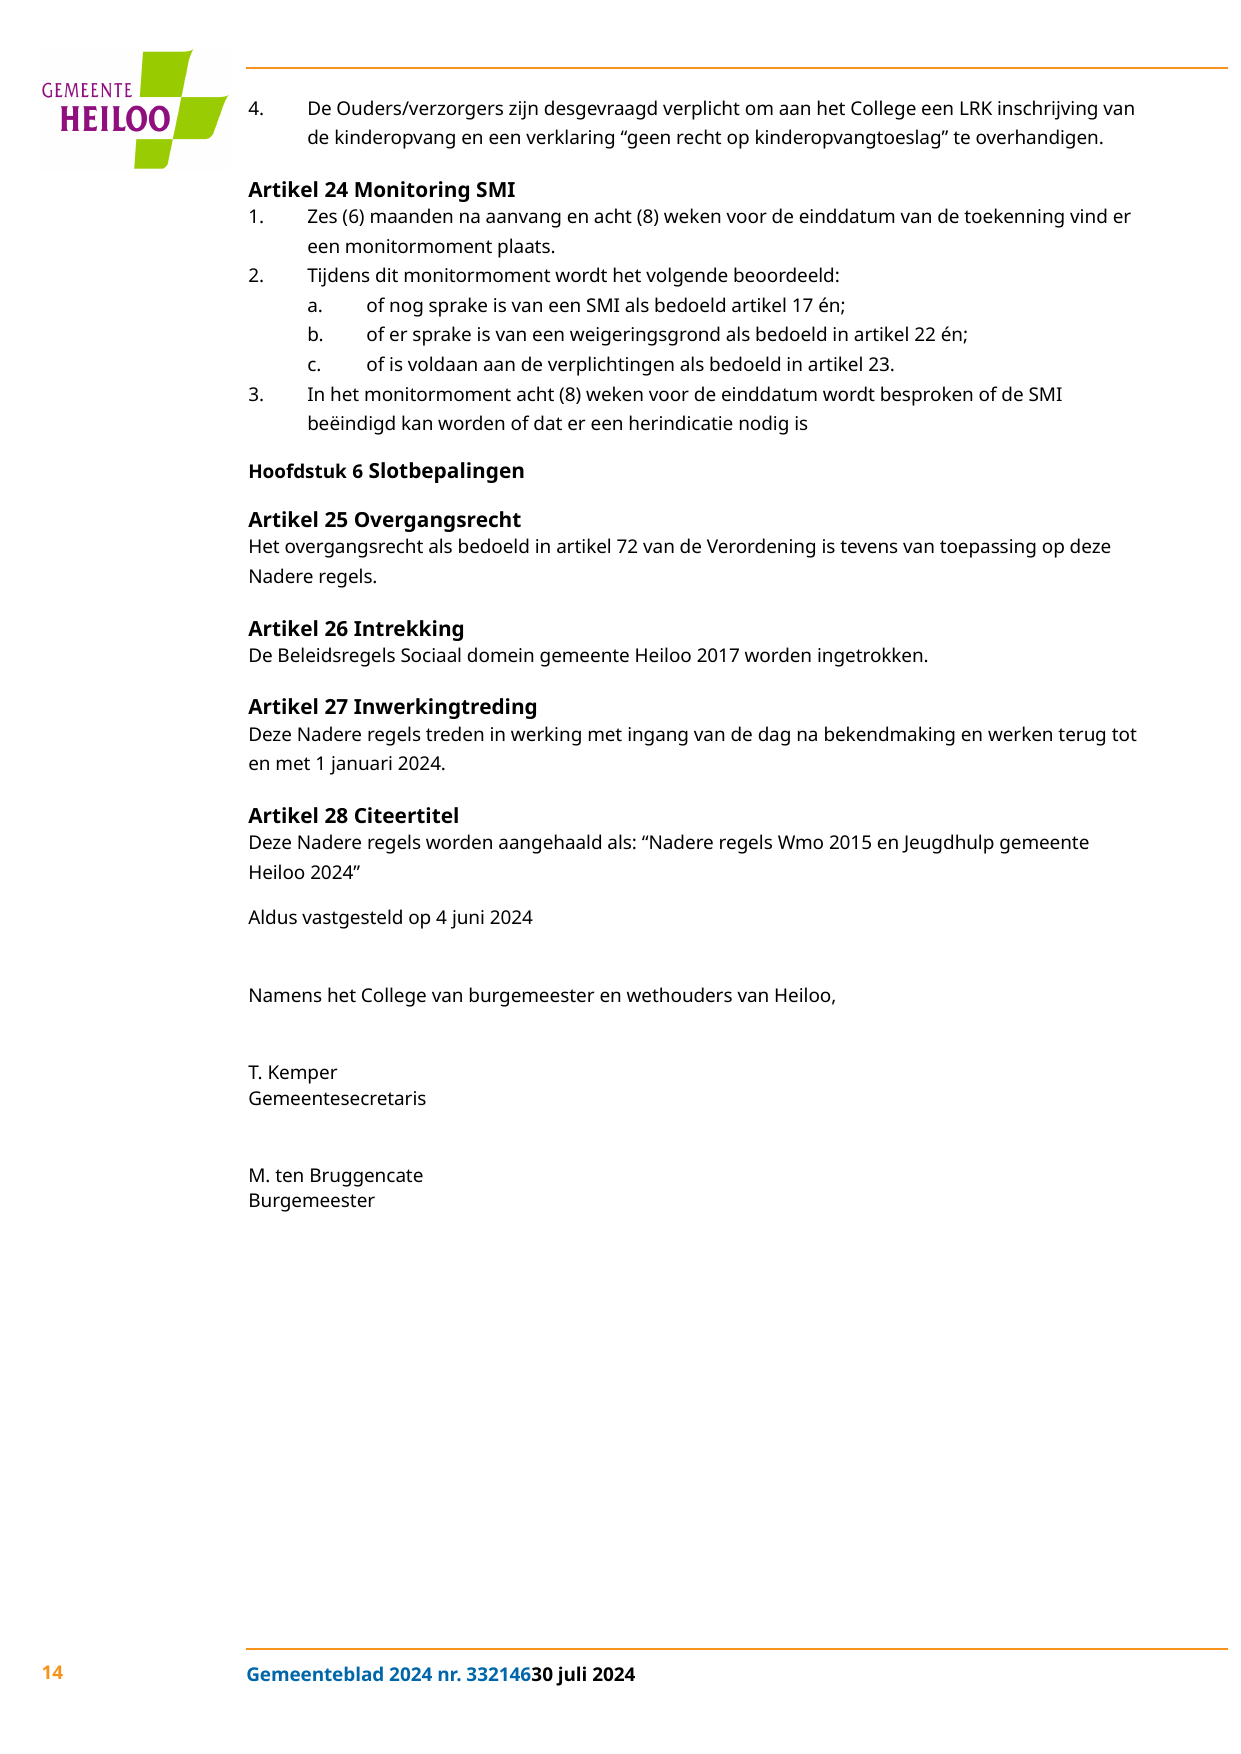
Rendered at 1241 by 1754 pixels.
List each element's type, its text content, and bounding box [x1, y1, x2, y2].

text M. ten Bruggencate [248, 1162, 1152, 1188]
text Artikel 26 Intrekking [248, 614, 1152, 642]
list De Ouders/verzorgers zijn desgevraagd verplicht om aan het College een LRK inschrijving van de kinderopvang en een verklaring “geen recht op kinderopvangtoeslag” te overhandigen. [248, 95, 1152, 150]
list In het monitormoment acht (8) weken voor de einddatum wordt besproken of de SMI beëindigd kan worden of dat er een herindicatie nodig is [248, 381, 1152, 436]
list Tijdens dit monitormoment wordt het volgende beoordeeld: [248, 262, 1152, 288]
text Deze Nadere regels treden in werking met ingang van de dag na bekendmaking en werken terug tot en met 1 januari 2024. [248, 721, 1152, 776]
text Gemeentesecretaris [248, 1085, 1152, 1110]
text Burgemeester [248, 1188, 1152, 1213]
list of er sprake is van een weigeringsgrond als bedoeld in artikel 22 én; [307, 322, 1152, 347]
text De Beleidsregels Sociaal domein gemeente Heiloo 2017 worden ingetrokken. [248, 642, 1152, 668]
list of is voldaan aan de verplichtingen als bedoeld in artikel 23. [307, 351, 1152, 377]
list of nog sprake is van een SMI als bedoeld artikel 17 én; [307, 292, 1152, 318]
text Artikel 24 Monitoring SMI [248, 175, 1152, 203]
text Artikel 28 Citeertitel [248, 801, 1152, 829]
text Aldus vastgesteld op 4 juni 2024 [248, 904, 1152, 930]
text T. Kemper [248, 1059, 1152, 1085]
text Artikel 27 Inwerkingtreding [248, 692, 1152, 721]
text Deze Nadere regels worden aangehaald als: “Nadere regels Wmo 2015 en Jeugdhulp gemeente Heiloo 2024” [248, 829, 1152, 885]
text Artikel 25 Overgangsrecht [248, 505, 1152, 534]
picture [41, 47, 231, 172]
text Namens het College van burgemeester en wethouders van Heiloo, [248, 982, 1152, 1007]
text Het overgangsrecht als bedoeld in artikel 72 van de Verordening is tevens van toepassing op deze Nadere regels. [248, 534, 1152, 589]
text Hoofdstuk 6 Slotbepalingen [248, 456, 1152, 484]
list Zes (6) maanden na aanvang en acht (8) weken voor de einddatum van de toekenning vind er een monitormoment plaats. [248, 203, 1152, 258]
